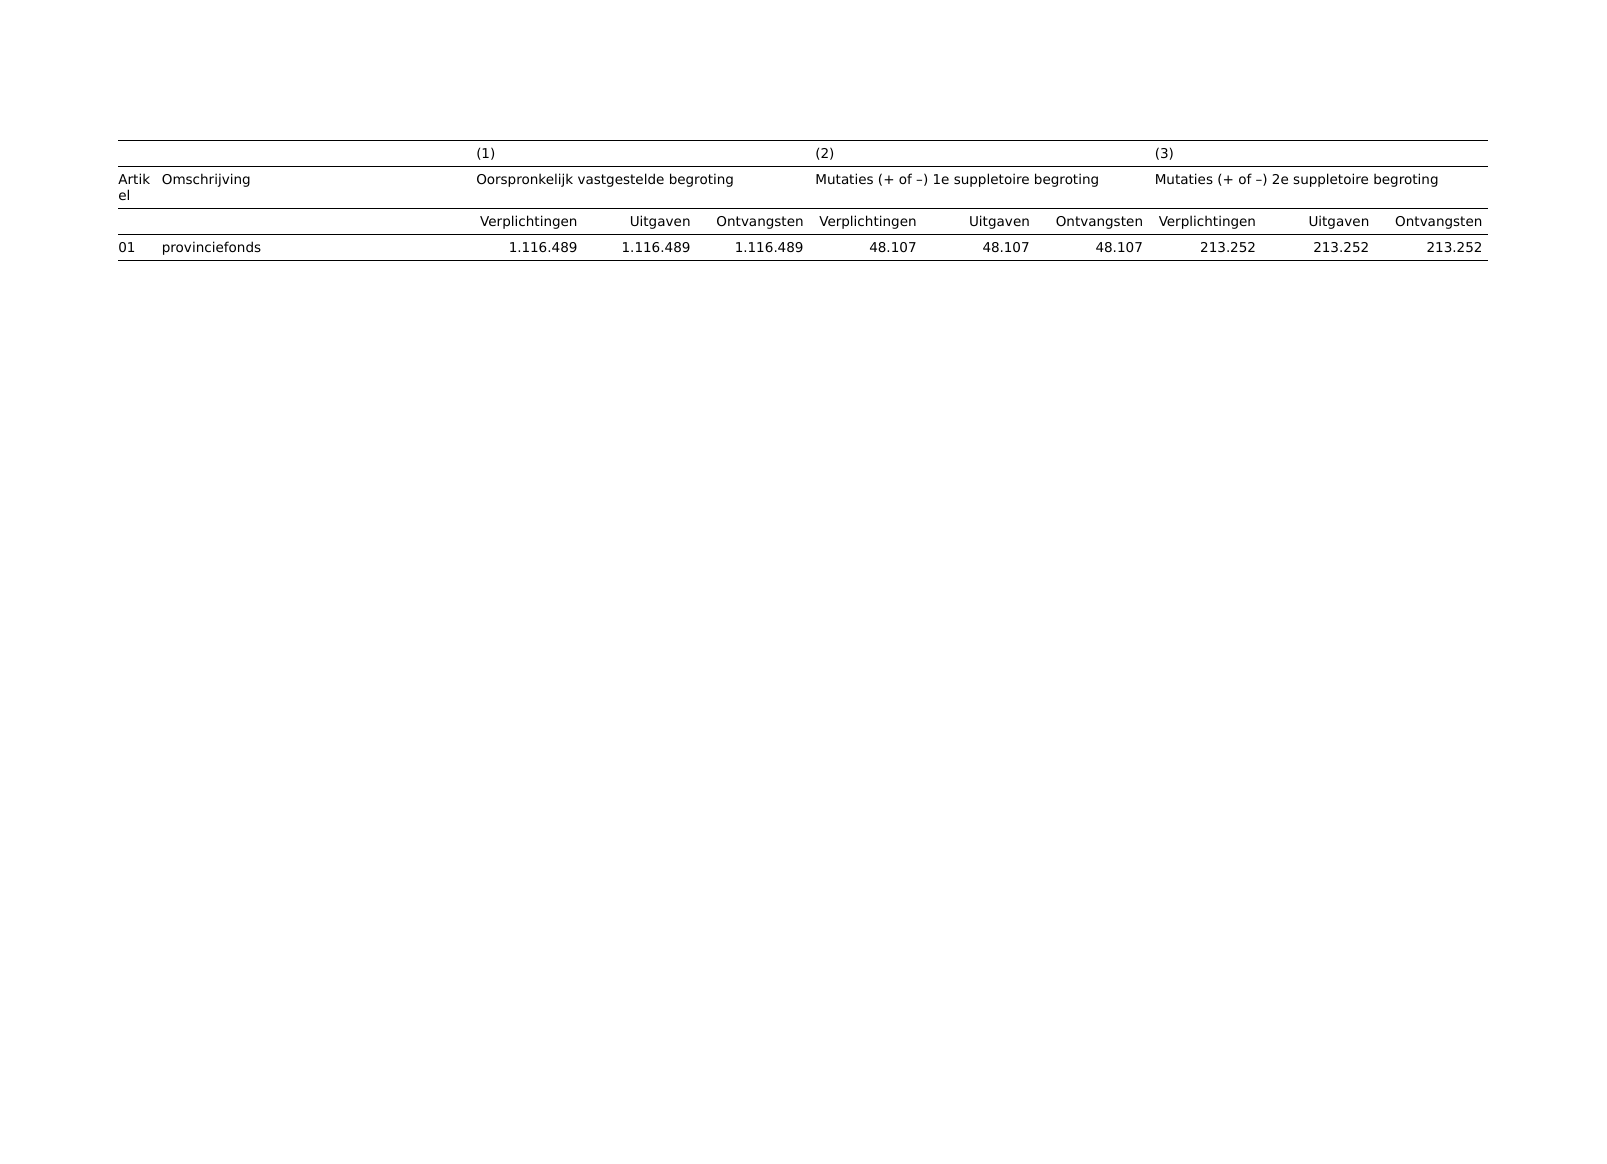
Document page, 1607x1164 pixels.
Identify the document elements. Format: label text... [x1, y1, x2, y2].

table_cell Verplichtingen [809, 209, 922, 234]
table_cell 213.252 [1375, 235, 1488, 260]
table_cell 1.116.489 [470, 235, 583, 260]
table_cell Uitgaven [923, 209, 1036, 234]
table_header [156, 141, 470, 166]
table_header (3) [1149, 141, 1488, 166]
table_cell [118, 209, 156, 234]
table_cell Ontvangsten [1036, 209, 1149, 234]
table_cell 213.252 [1149, 235, 1262, 260]
table_cell [156, 209, 470, 234]
table_cell 1.116.489 [583, 235, 696, 260]
table_cell Artikel [118, 167, 156, 208]
table_cell Oorspronkelijk vastgestelde begroting [470, 167, 809, 208]
table_cell Uitgaven [583, 209, 696, 234]
table_cell Verplichtingen [1149, 209, 1262, 234]
table_cell 48.107 [809, 235, 922, 260]
table_cell Mutaties (+ of –) 2e suppletoire begroting [1149, 167, 1488, 208]
table_cell 48.107 [1036, 235, 1149, 260]
table_cell Mutaties (+ of –) 1e suppletoire begroting [809, 167, 1149, 208]
table_header (1) [470, 141, 809, 166]
table_cell 48.107 [923, 235, 1036, 260]
table_cell 1.116.489 [696, 235, 809, 260]
table_cell Omschrijving [156, 167, 470, 208]
table_cell Ontvangsten [696, 209, 809, 234]
table_cell 01 [118, 235, 156, 260]
table_cell Uitgaven [1262, 209, 1375, 234]
table_cell 213.252 [1262, 235, 1375, 260]
table_cell Ontvangsten [1375, 209, 1488, 234]
table_cell provinciefonds [156, 235, 470, 260]
table_header [118, 141, 156, 166]
table_cell Verplichtingen [470, 209, 583, 234]
table_header (2) [809, 141, 1149, 166]
